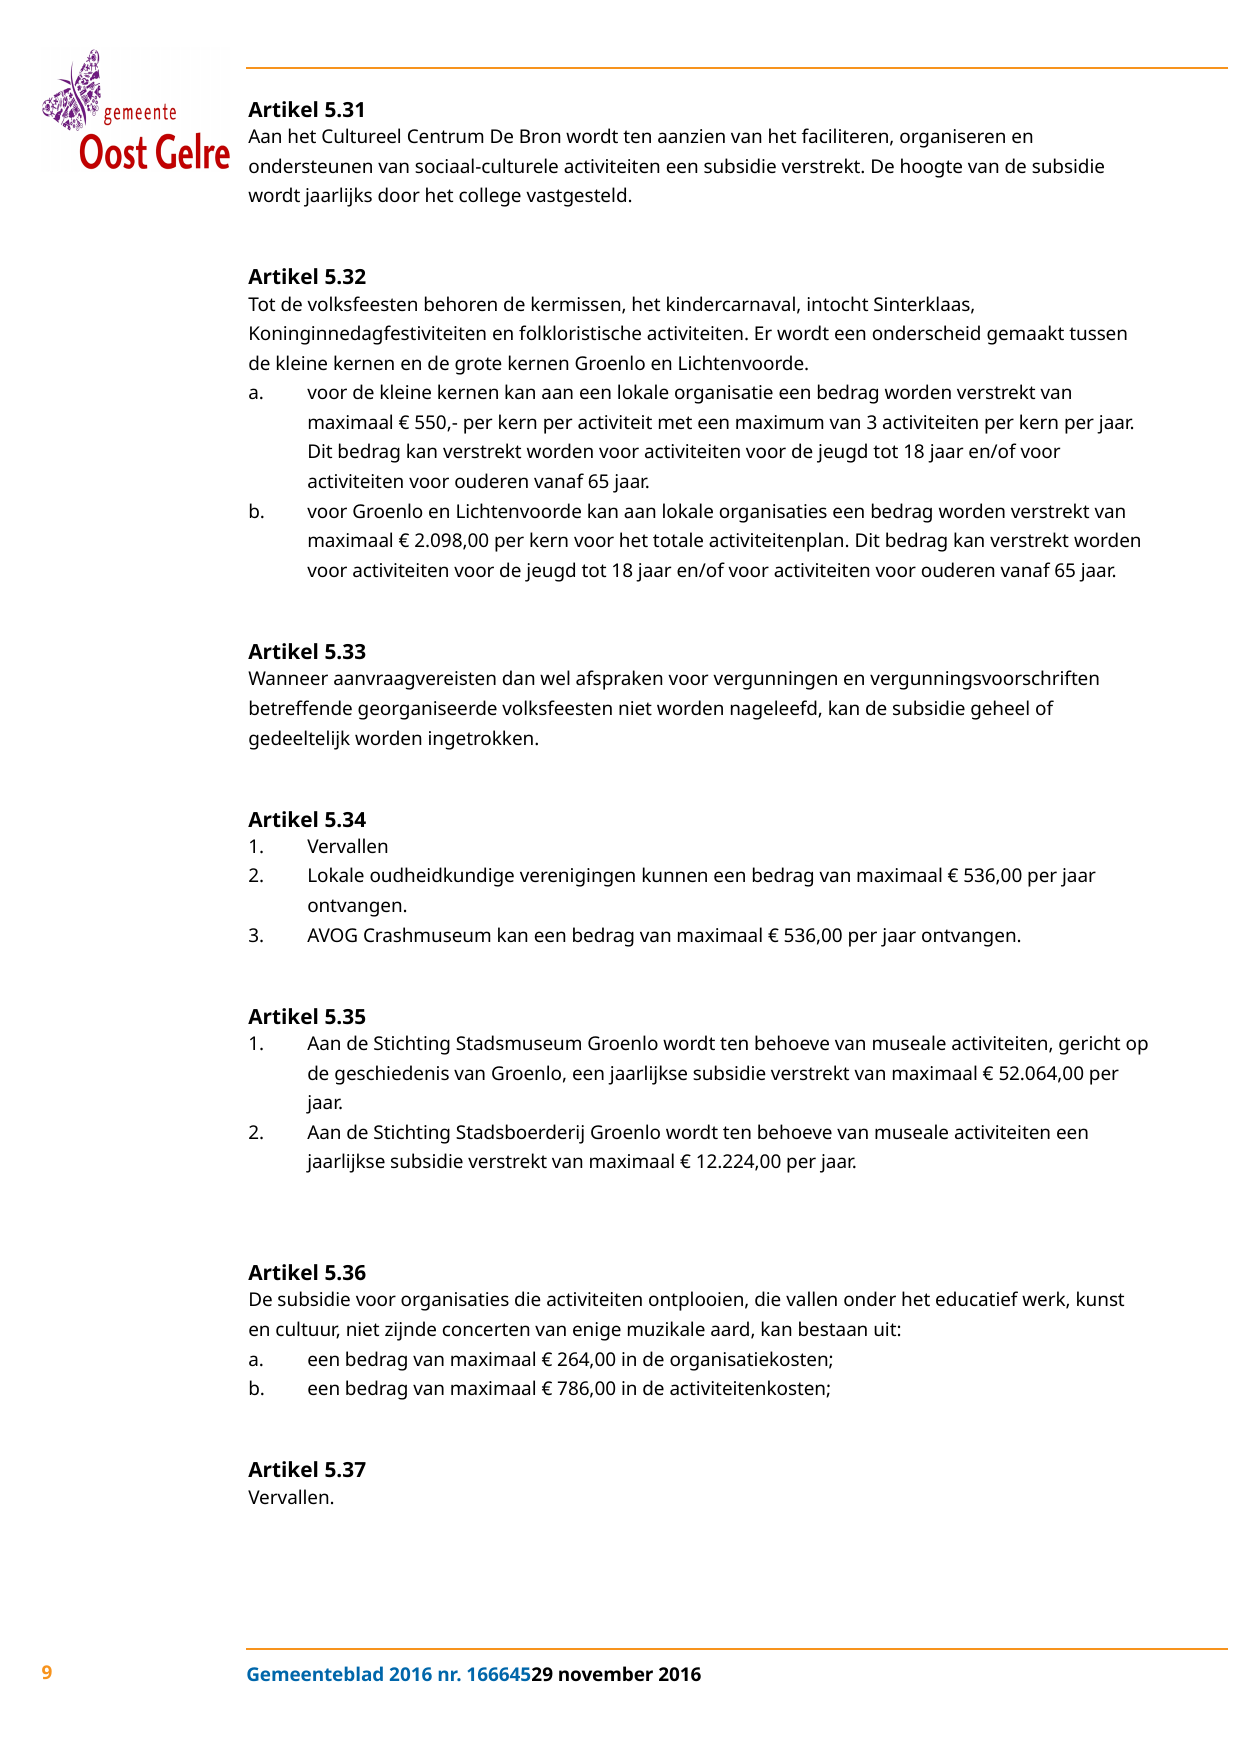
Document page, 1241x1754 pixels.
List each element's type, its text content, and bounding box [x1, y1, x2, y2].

list voor Groenlo en Lichtenvoorde kan aan lokale organisaties een bedrag worden verstrekt van maximaal € 2.098,00 per kern voor het totale activiteitenplan. Dit bedrag kan verstrekt worden voor activiteiten voor de jeugd tot 18 jaar en/of voor activiteiten voor ouderen vanaf 65 jaar. [248, 498, 1152, 583]
text Artikel 5.34 [248, 805, 1152, 833]
list een bedrag van maximaal € 786,00 in de activiteitenkosten; [248, 1375, 1152, 1401]
list voor de kleine kernen kan aan een lokale organisatie een bedrag worden verstrekt van maximaal € 550,- per kern per activiteit met een maximum van 3 activiteiten per kern per jaar. Dit bedrag kan verstrekt worden voor activiteiten voor de jeugd tot 18 jaar en/of voor activiteiten voor ouderen vanaf 65 jaar. [248, 379, 1152, 494]
picture [41, 47, 231, 172]
text Aan het Cultureel Centrum De Bron wordt ten aanzien van het faciliteren, organiseren en ondersteunen van sociaal-culturele activiteiten een subsidie verstrekt. De hoogte van de subsidie wordt jaarlijks door het college vastgesteld. [248, 123, 1152, 208]
text De subsidie voor organisaties die activiteiten ontplooien, die vallen onder het educatief werk, kunst en cultuur, niet zijnde concerten van enige muzikale aard, kan bestaan uit: [248, 1287, 1152, 1342]
text Artikel 5.31 [248, 95, 1152, 123]
list AVOG Crashmuseum kan een bedrag van maximaal € 536,00 per jaar ontvangen. [248, 922, 1152, 948]
list Lokale oudheidkundige verenigingen kunnen een bedrag van maximaal € 536,00 per jaar ontvangen. [248, 863, 1152, 918]
text Artikel 5.36 [248, 1258, 1152, 1287]
text Wanneer aanvraagvereisten dan wel afspraken voor vergunningen en vergunningsvoorschriften betreffende georganiseerde volksfeesten niet worden nageleefd, kan de subsidie geheel of gedeeltelijk worden ingetrokken. [248, 666, 1152, 750]
text Tot de volksfeesten behoren de kermissen, het kindercarnaval, intocht Sinterklaas, Koninginnedagfestiviteiten en folkloristische activiteiten. Er wordt een onderscheid gemaakt tussen de kleine kernen en de grote kernen Groenlo en Lichtenvoorde. [248, 291, 1152, 376]
text Artikel 5.35 [248, 1002, 1152, 1030]
list Vervallen [248, 833, 1152, 859]
text Artikel 5.32 [248, 262, 1152, 291]
list Aan de Stichting Stadsboerderij Groenlo wordt ten behoeve van museale activiteiten een jaarlijkse subsidie verstrekt van maximaal € 12.224,00 per jaar. [248, 1119, 1152, 1174]
text Artikel 5.33 [248, 637, 1152, 666]
text Vervallen. [248, 1484, 1152, 1509]
text Artikel 5.37 [248, 1455, 1152, 1484]
list een bedrag van maximaal € 264,00 in de organisatiekosten; [248, 1346, 1152, 1372]
list Aan de Stichting Stadsmuseum Groenlo wordt ten behoeve van museale activiteiten, gericht op de geschiedenis van Groenlo, een jaarlijkse subsidie verstrekt van maximaal € 52.064,00 per jaar. [248, 1030, 1152, 1115]
